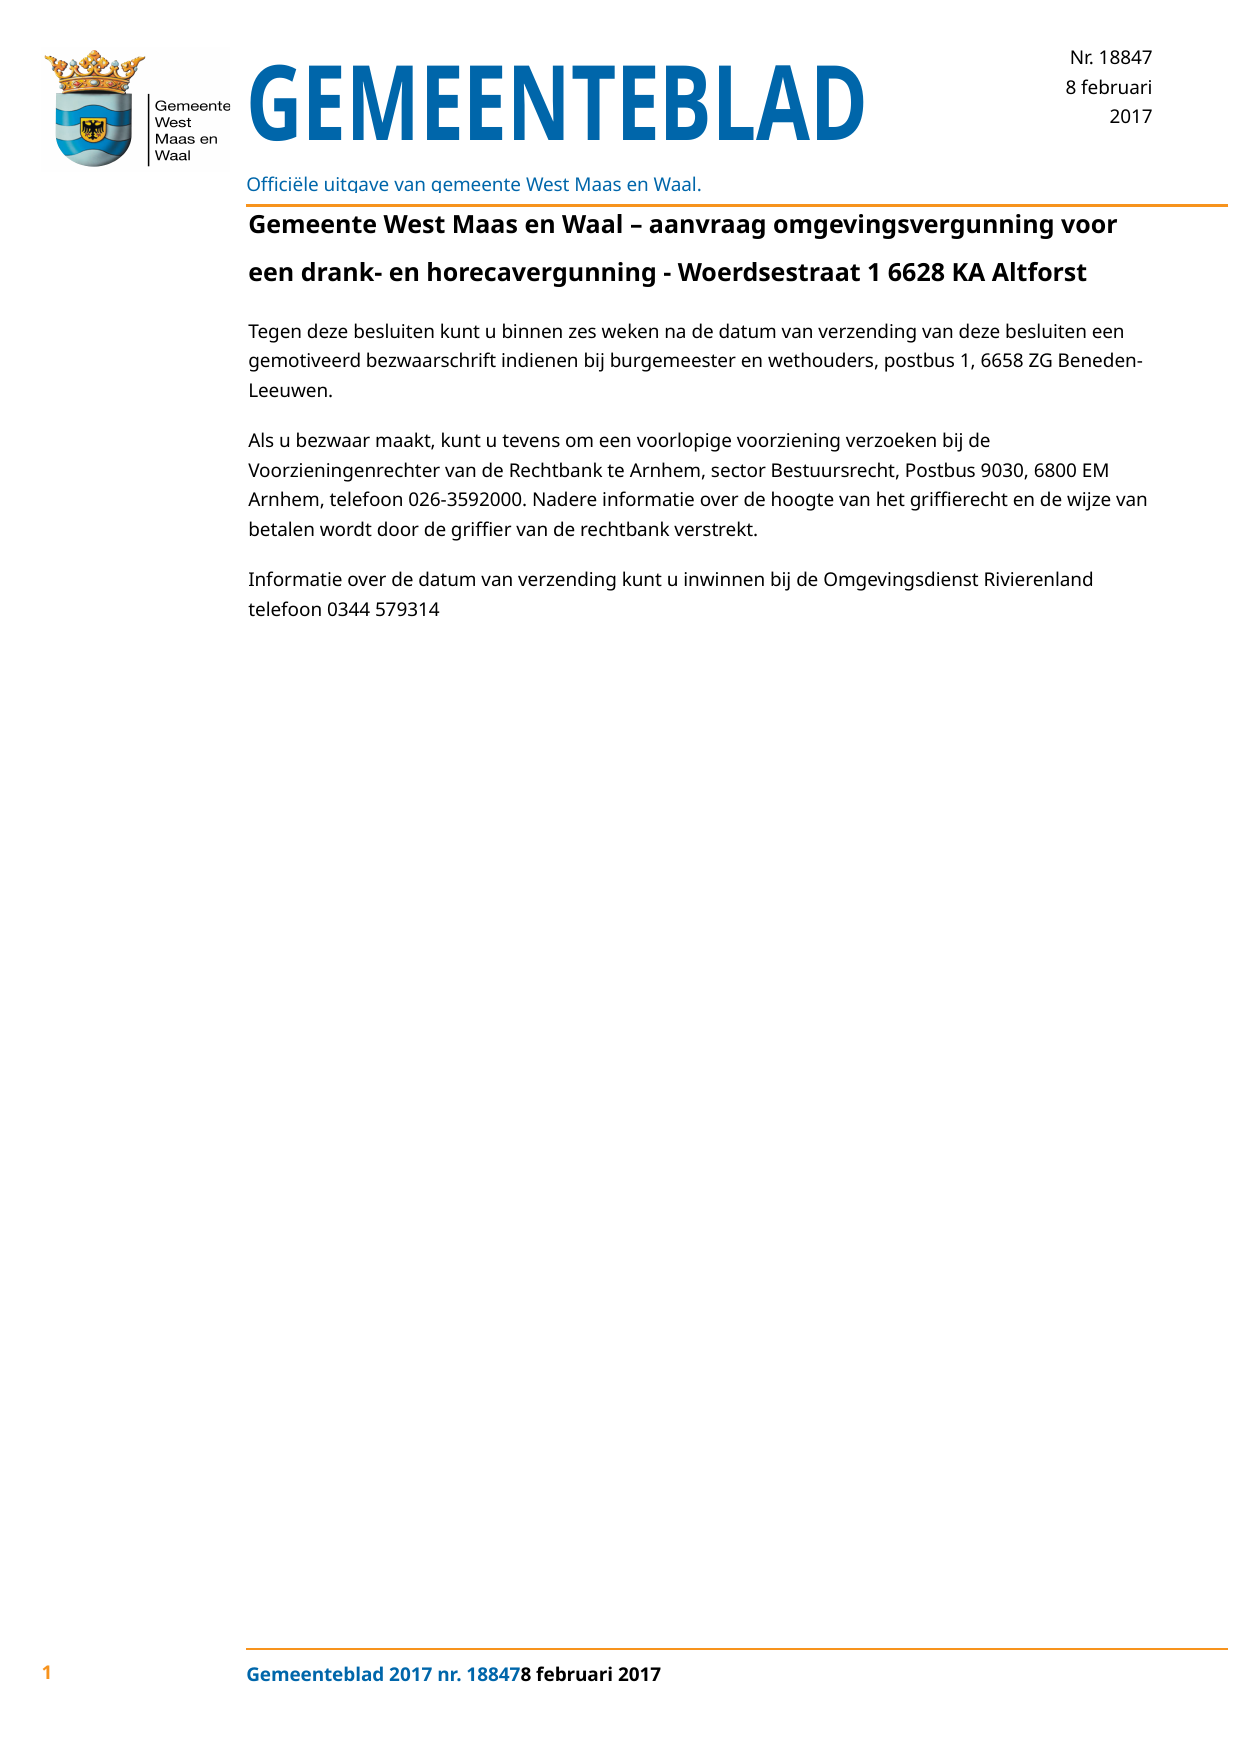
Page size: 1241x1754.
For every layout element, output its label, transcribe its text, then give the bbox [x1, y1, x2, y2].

text Informatie over de datum van verzending kunt u inwinnen bij de Omgevingsdienst Rivierenland telefoon 0344 579314 [248, 567, 1152, 622]
text Gemeente West Maas en Waal – aanvraag omgevingsvergunning voor een drank- en horecavergunning - Woerdsestraat 1 6628 KA Altforst [248, 207, 1152, 288]
text Als u bezwaar maakt, kunt u tevens om een voorlopige voorziening verzoeken bij de Voorzieningenrechter van de Rechtbank te Arnhem, sector Bestuursrecht, Postbus 9030, 6800 EM Arnhem, telefoon 026-3592000. Nadere informatie over de hoogte van het griffierecht en de wijze van betalen wordt door de griffier van de rechtbank verstrekt. [248, 427, 1152, 542]
text Tegen deze besluiten kunt u binnen zes weken na de datum van verzending van deze besluiten een gemotiveerd bezwaarschrift indienen bij burgemeester en wethouders, postbus 1, 6658 ZG Beneden-Leeuwen. [248, 318, 1152, 403]
picture [41, 47, 231, 172]
